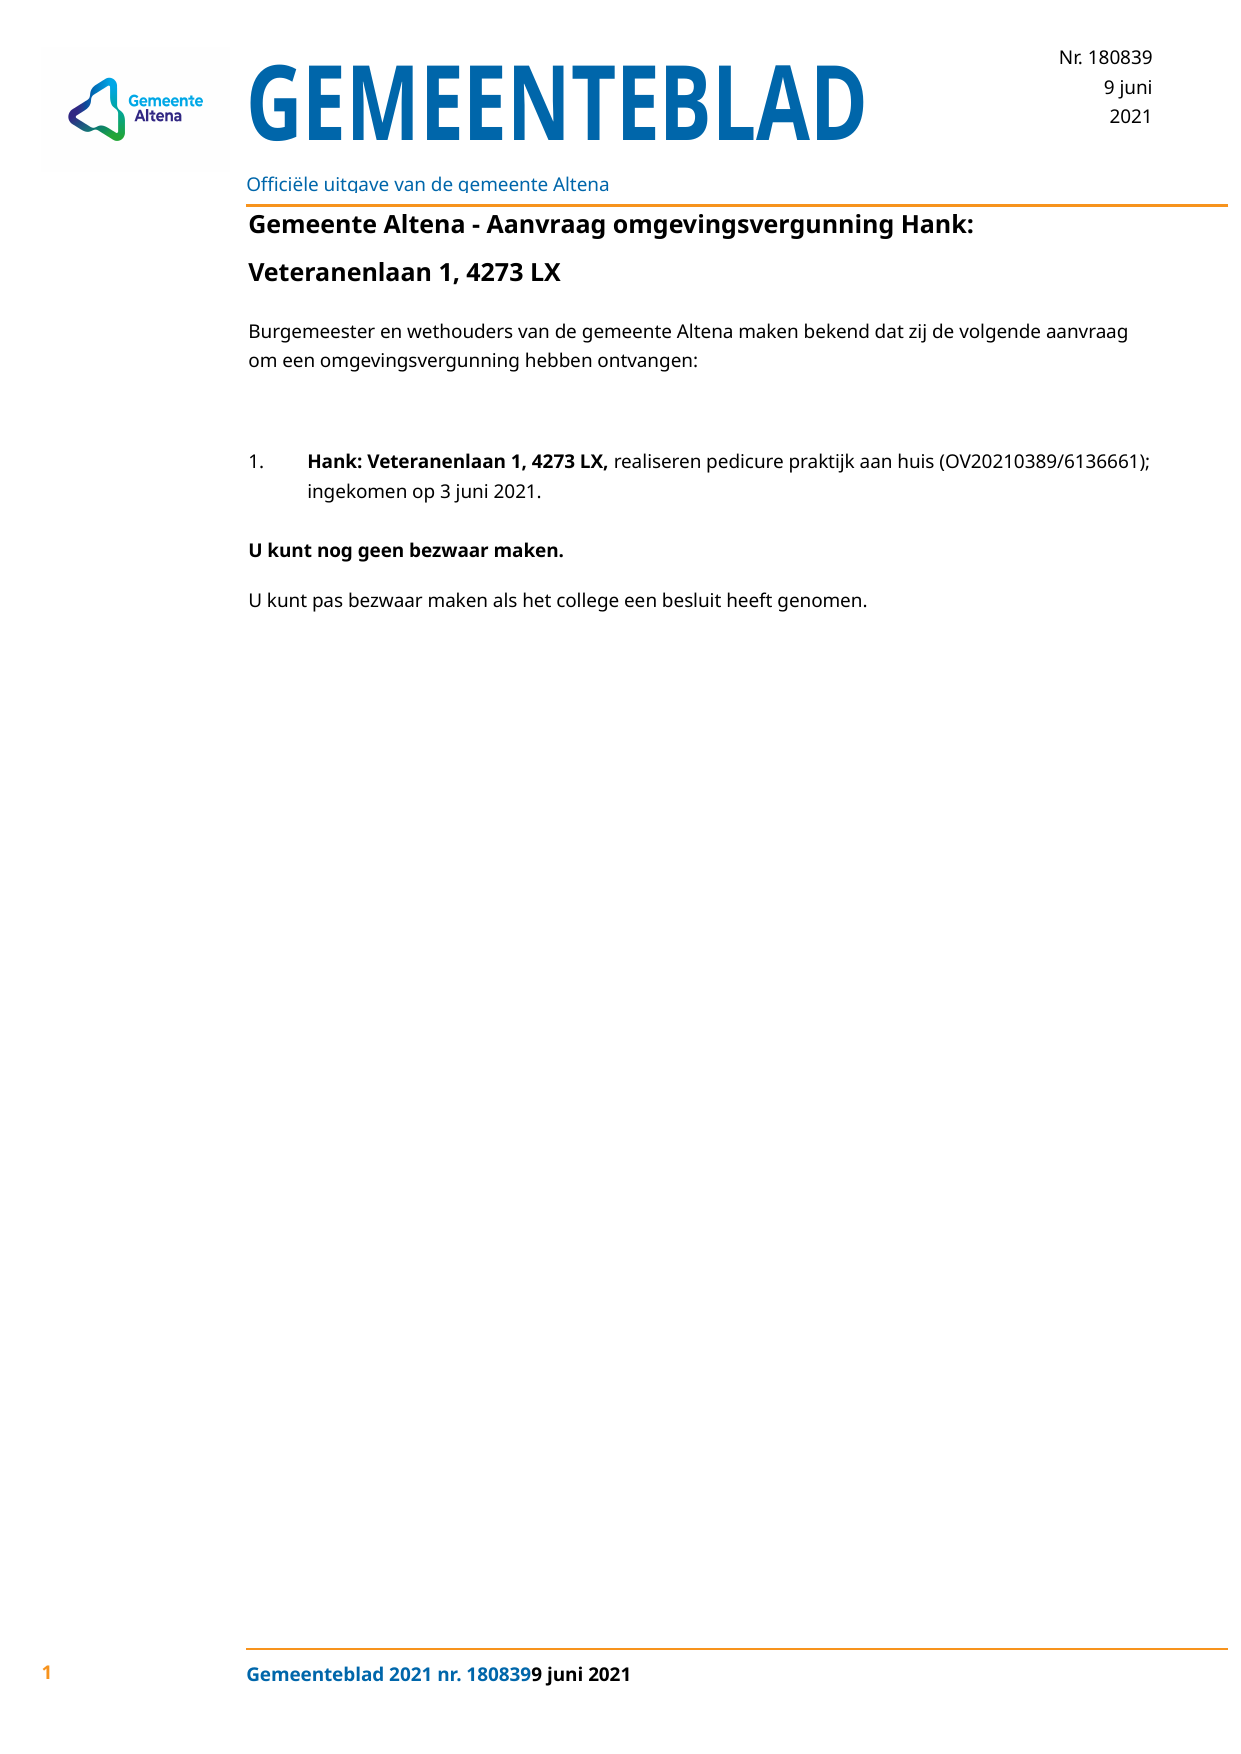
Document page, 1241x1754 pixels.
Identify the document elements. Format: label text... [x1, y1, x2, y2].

text Burgemeester en wethouders van de gemeente Altena maken bekend dat zij de volgende aanvraag om een omgevingsvergunning hebben ontvangen: [248, 318, 1152, 373]
picture [41, 47, 231, 172]
text U kunt pas bezwaar maken als het college een besluit heeft genomen. [248, 587, 1152, 613]
text Gemeente Altena - Aanvraag omgevingsvergunning Hank: Veteranenlaan 1, 4273 LX [248, 207, 1152, 288]
list Hank: Veteranenlaan 1, 4273 LX, realiseren pedicure praktijk aan huis (OV20210389/6136661); ingekomen op 3 juni 2021. [248, 448, 1152, 504]
text U kunt nog geen bezwaar maken. [248, 537, 1152, 563]
